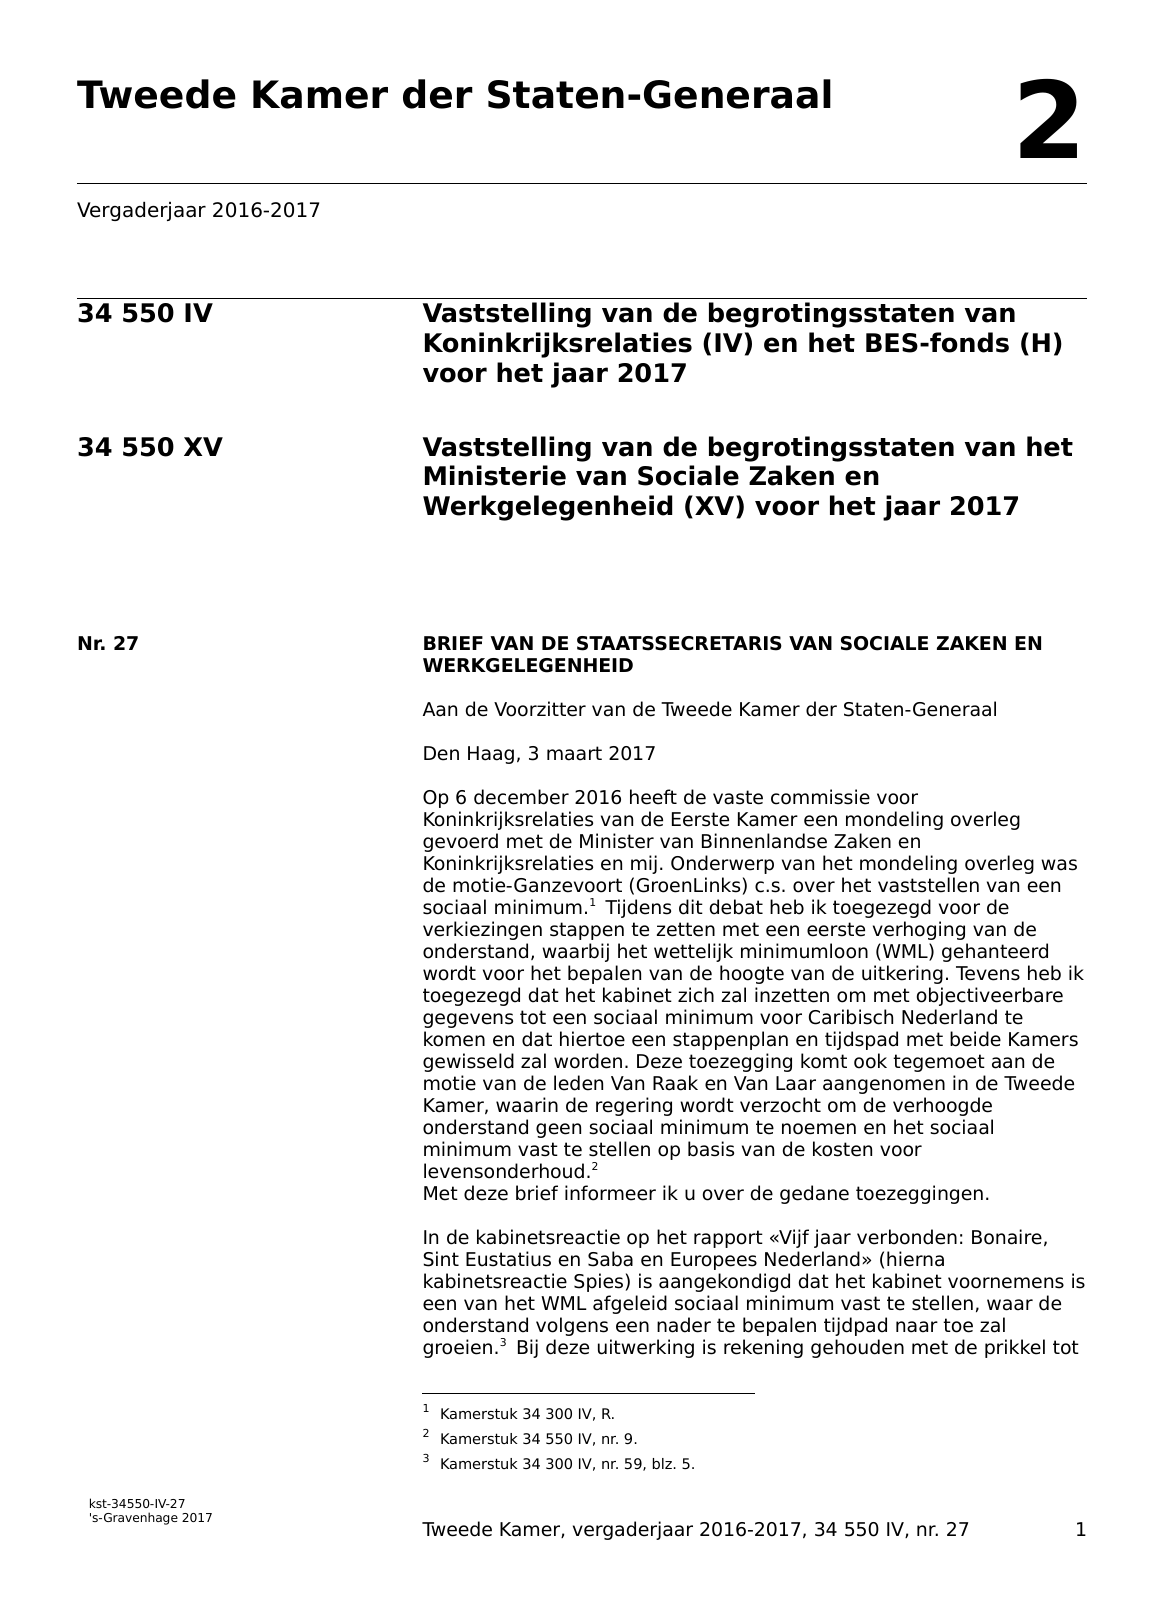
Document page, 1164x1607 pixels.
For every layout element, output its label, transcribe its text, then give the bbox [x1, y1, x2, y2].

subtitle Nr. 27 BRIEF VAN DE STAATSSECRETARIS VAN SOCIALE ZAKEN EN WERKGELEGENHEID [77, 632, 1087, 676]
text Met deze brief informeer ik u over de gedane toezeggingen. [422, 1183, 1087, 1204]
text Den Haag, 3 maart 2017 [422, 743, 1087, 765]
table_header Tweede Kamer der Staten-Generaal [77, 59, 886, 183]
text In de kabinetsreactie op het rapport «Vijf jaar verbonden: Bonaire, Sint Eustatius en Saba en Europees Nederland» (hierna kabinetsreactie Spies) is aangekondigd dat het kabinet voornemens is een van het WML afgeleid sociaal minimum vast te stellen, waar de onderstand volgens een nader te bepalen tijdpad naar toe zal groeien. Bij deze uitwerking is rekening gehouden met de prikkel tot [422, 1227, 1087, 1359]
subtitle 34 550 XV Vaststelling van de begrotingsstaten van het Ministerie van Sociale Zaken en Werkgelegenheid (XV) voor het jaar 2017 [77, 432, 1087, 521]
table_cell Vergaderjaar 2016-2017 [77, 184, 1087, 298]
text Aan de Voorzitter van de Tweede Kamer der Staten-Generaal [422, 699, 1087, 721]
table_header 2 [886, 59, 1087, 183]
text Kamerstuk 34 300 IV, R. [422, 1402, 1087, 1424]
text Kamerstuk 34 300 IV, nr. 59, blz. 5. [422, 1452, 1087, 1474]
text kst-34550-IV-27 [88, 1497, 323, 1511]
text 's-Gravenhage 2017 [88, 1511, 323, 1525]
subtitle 34 550 IV Vaststelling van de begrotingsstaten van Koninkrijksrelaties (IV) en het BES-fonds (H) voor het jaar 2017 [77, 299, 1087, 388]
text Op 6 december 2016 heeft de vaste commissie voor Koninkrijksrelaties van de Eerste Kamer een mondeling overleg gevoerd met de Minister van Binnenlandse Zaken en Koninkrijksrelaties en mij. Onderwerp van het mondeling overleg was de motie-Ganzevoort (GroenLinks) c.s. over het vaststellen van een sociaal minimum. Tijdens dit debat heb ik toegezegd voor de verkiezingen stappen te zetten met een eerste verhoging van de onderstand, waarbij het wettelijk minimumloon (WML) gehanteerd wordt voor het bepalen van de hoogte van de uitkering. Tevens heb ik toegezegd dat het kabinet zich zal inzetten om met objectiveerbare gegevens tot een sociaal minimum voor Caribisch Nederland te komen en dat hiertoe een stappenplan en tijdspad met beide Kamers gewisseld zal worden. Deze toezegging komt ook tegemoet aan de motie van de leden Van Raak en Van Laar aangenomen in de Tweede Kamer, waarin de regering wordt verzocht om de verhoogde onderstand geen sociaal minimum te noemen en het sociaal minimum vast te stellen op basis van de kosten voor levensonderhoud. [422, 787, 1087, 1183]
text Kamerstuk 34 550 IV, nr. 9. [422, 1427, 1087, 1449]
